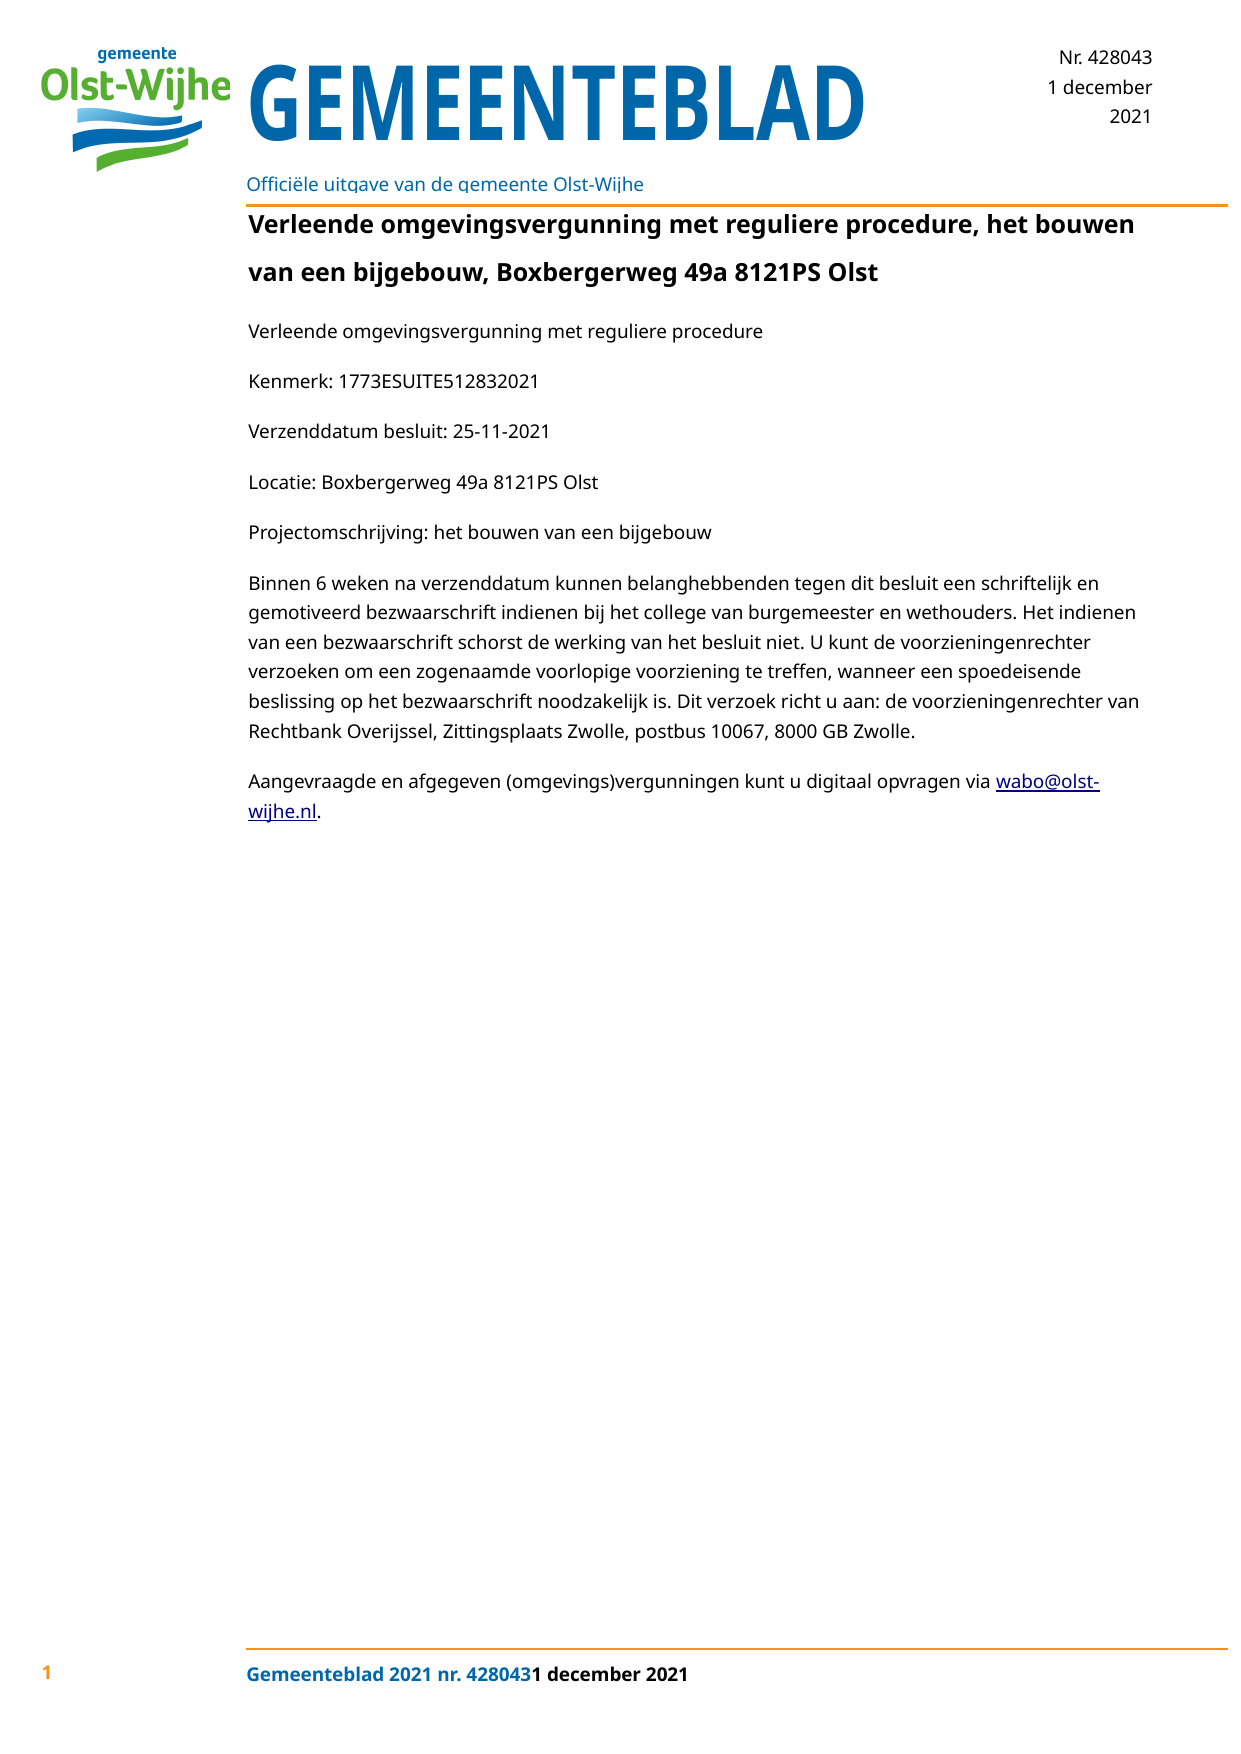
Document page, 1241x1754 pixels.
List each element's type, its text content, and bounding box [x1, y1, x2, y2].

text Verleende omgevingsvergunning met reguliere procedure, het bouwen van een bijgebouw, Boxbergerweg 49a 8121PS Olst [248, 207, 1152, 288]
text Verzenddatum besluit: 25-11-2021 [248, 419, 1152, 444]
text Verleende omgevingsvergunning met reguliere procedure [248, 318, 1152, 344]
picture [41, 47, 231, 172]
text Projectomschrijving: het bouwen van een bijgebouw [248, 519, 1152, 545]
text Aangevraagde en afgegeven (omgevings)vergunningen kunt u digitaal opvragen via wabo@olst-wijhe.nl. [248, 768, 1152, 824]
text Binnen 6 weken na verzenddatum kunnen belanghebbenden tegen dit besluit een schriftelijk en gemotiveerd bezwaarschrift indienen bij het college van burgemeester en wethouders. Het indienen van een bezwaarschrift schorst de werking van het besluit niet. U kunt de voorzieningenrechter verzoeken om een zogenaamde voorlopige voorziening te treffen, wanneer een spoedeisende beslissing op het bezwaarschrift noodzakelijk is. Dit verzoek richt u aan: de voorzieningenrechter van Rechtbank Overijssel, Zittingsplaats Zwolle, postbus 10067, 8000 GB Zwolle. [248, 570, 1152, 744]
text Locatie: Boxbergerweg 49a 8121PS Olst [248, 469, 1152, 495]
text Kenmerk: 1773ESUITE512832021 [248, 368, 1152, 394]
